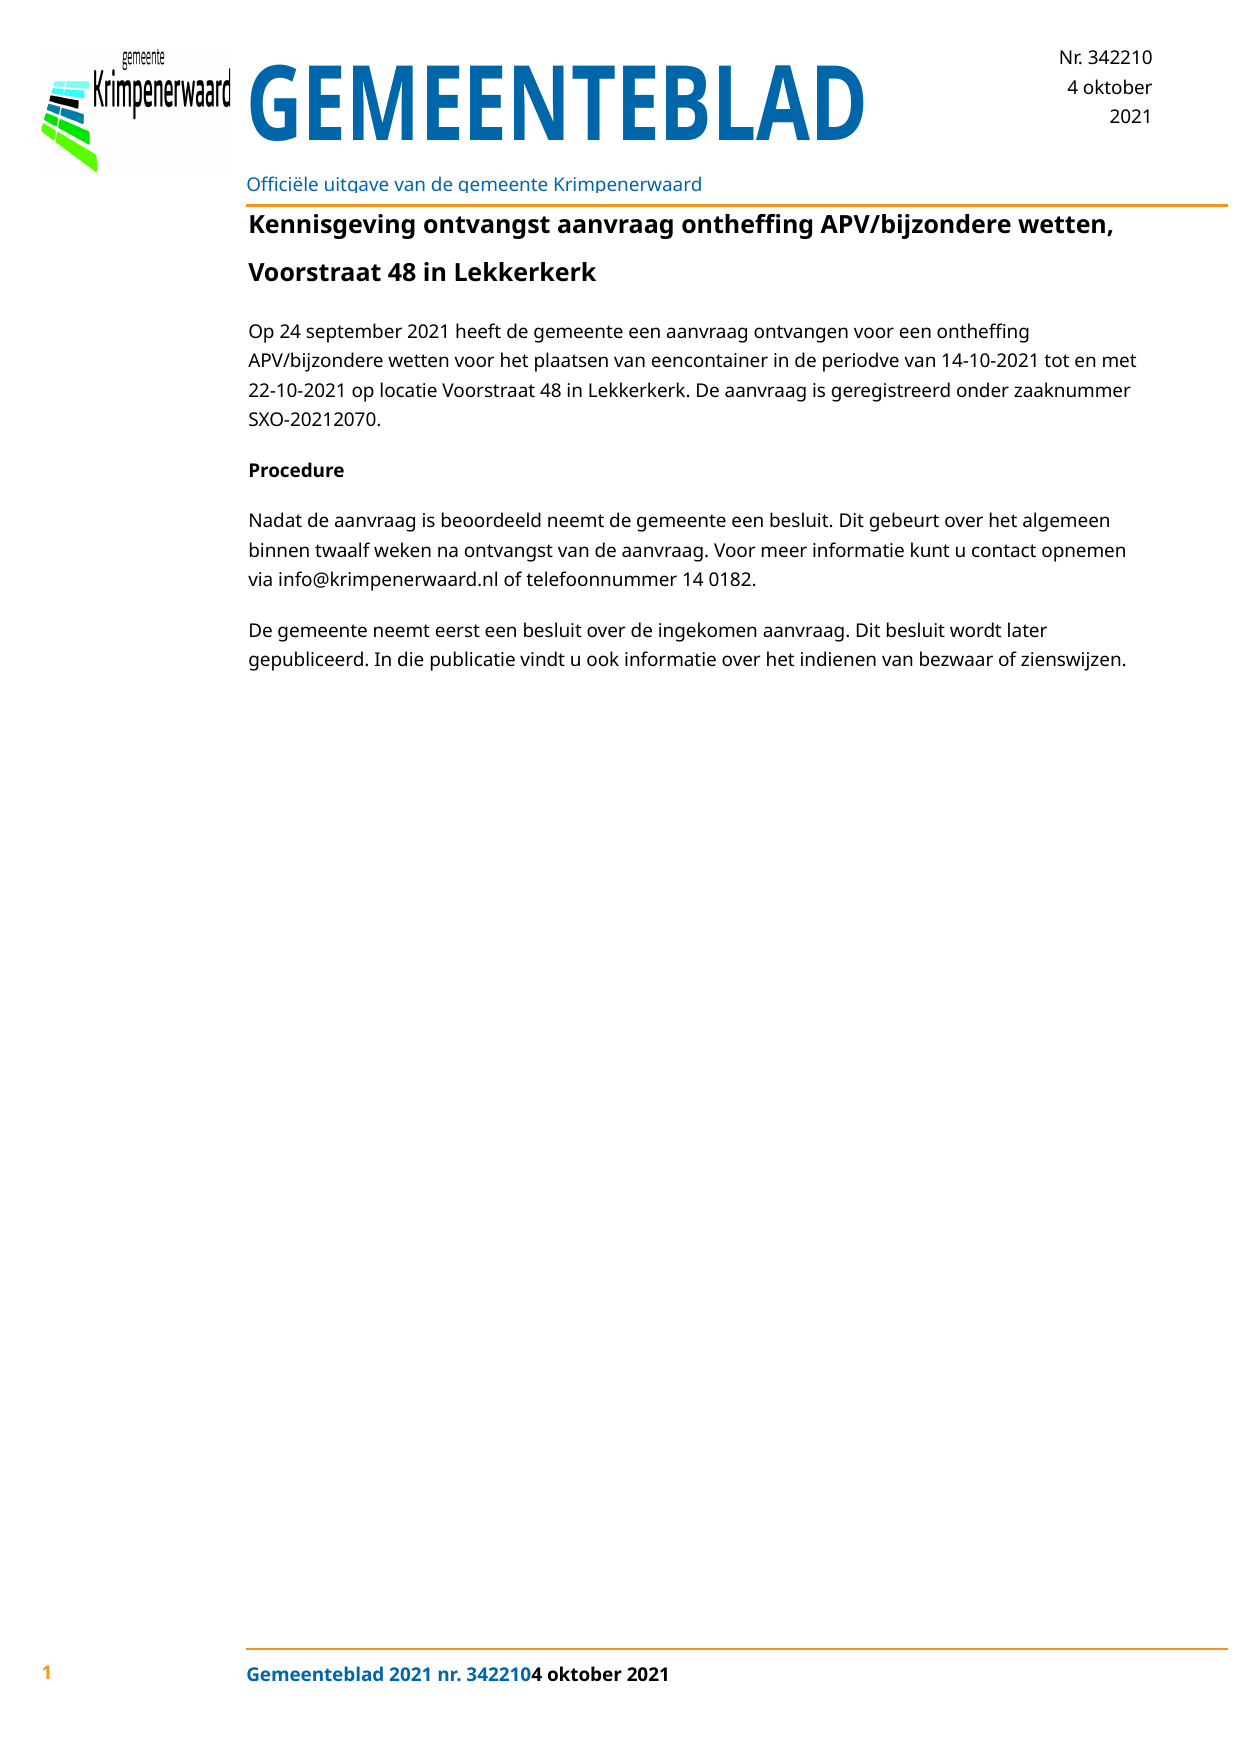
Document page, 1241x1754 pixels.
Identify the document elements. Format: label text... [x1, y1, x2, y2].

text Kennisgeving ontvangst aanvraag ontheffing APV/bijzondere wetten, Voorstraat 48 in Lekkerkerk [248, 207, 1152, 288]
picture [41, 47, 231, 172]
text De gemeente neemt eerst een besluit over de ingekomen aanvraag. Dit besluit wordt later gepubliceerd. In die publicatie vindt u ook informatie over het indienen van bezwaar of zienswijzen. [248, 617, 1152, 672]
text Nadat de aanvraag is beoordeeld neemt de gemeente een besluit. Dit gebeurt over het algemeen binnen twaalf weken na ontvangst van de aanvraag. Voor meer informatie kunt u contact opnemen via info@krimpenerwaard.nl of telefoonnummer 14 0182. [248, 507, 1152, 592]
text Op 24 september 2021 heeft de gemeente een aanvraag ontvangen voor een ontheffing APV/bijzondere wetten voor het plaatsen van eencontainer in de periodve van 14-10-2021 tot en met 22-10-2021 op locatie Voorstraat 48 in Lekkerkerk. De aanvraag is geregistreerd onder zaaknummer SXO-20212070. [248, 318, 1152, 432]
text Procedure [248, 457, 1152, 483]
